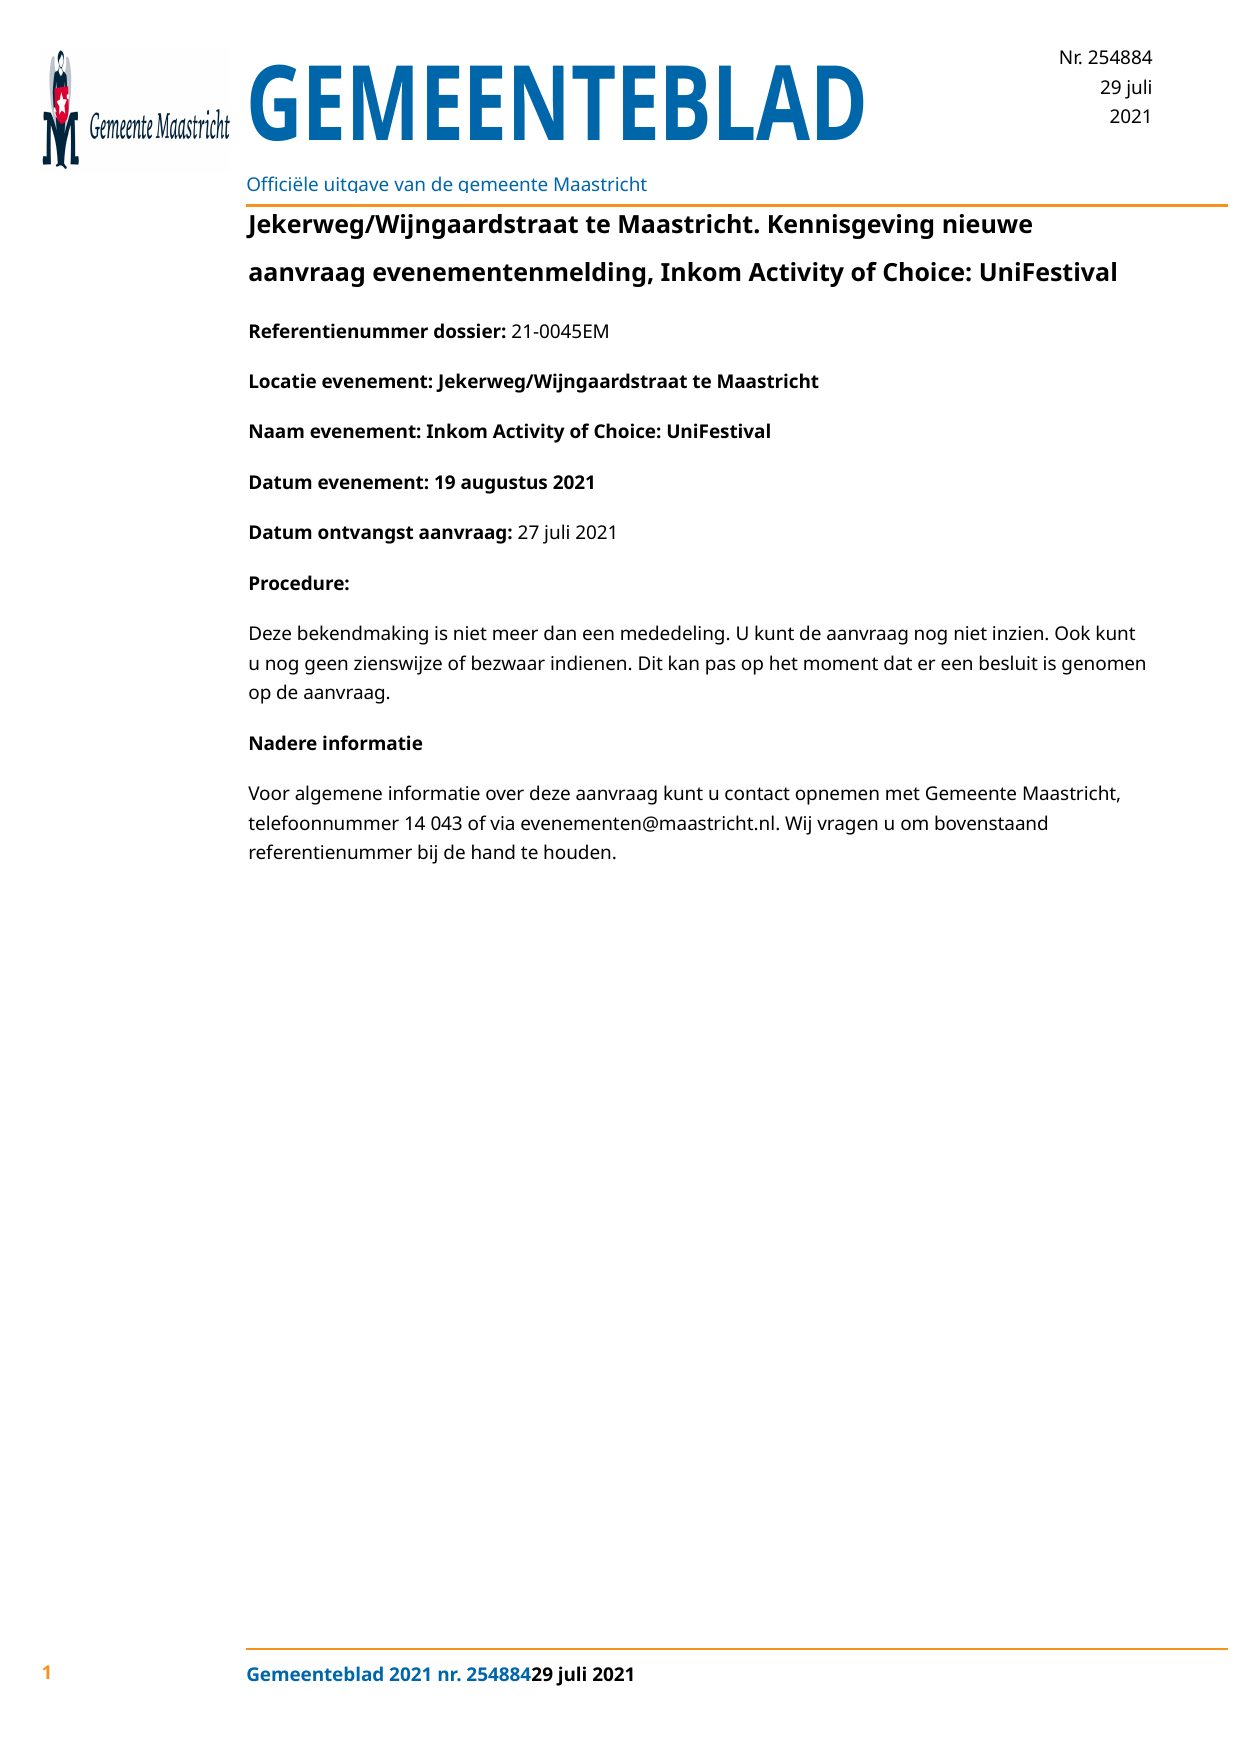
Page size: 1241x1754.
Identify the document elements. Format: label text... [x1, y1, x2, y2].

picture [41, 47, 231, 172]
text Deze bekendmaking is niet meer dan een mededeling. U kunt de aanvraag nog niet inzien. Ook kunt u nog geen zienswijze of bezwaar indienen. Dit kan pas op het moment dat er een besluit is genomen op de aanvraag. [248, 620, 1152, 705]
text Voor algemene informatie over deze aanvraag kunt u contact opnemen met Gemeente Maastricht, telefoonnummer 14 043 of via evenementen@maastricht.nl. Wij vragen u om bovenstaand referentienummer bij de hand te houden. [248, 780, 1152, 865]
text Jekerweg/Wijngaardstraat te Maastricht. Kennisgeving nieuwe aanvraag evenementenmelding, Inkom Activity of Choice: UniFestival [248, 207, 1152, 288]
text Referentienummer dossier: 21-0045EM [248, 318, 1152, 344]
text Nadere informatie [248, 730, 1152, 756]
text Locatie evenement: Jekerweg/Wijngaardstraat te Maastricht [248, 368, 1152, 394]
text Datum evenement: 19 augustus 2021 [248, 469, 1152, 495]
text Procedure: [248, 570, 1152, 596]
text Naam evenement: Inkom Activity of Choice: UniFestival [248, 419, 1152, 444]
text Datum ontvangst aanvraag: 27 juli 2021 [248, 519, 1152, 545]
